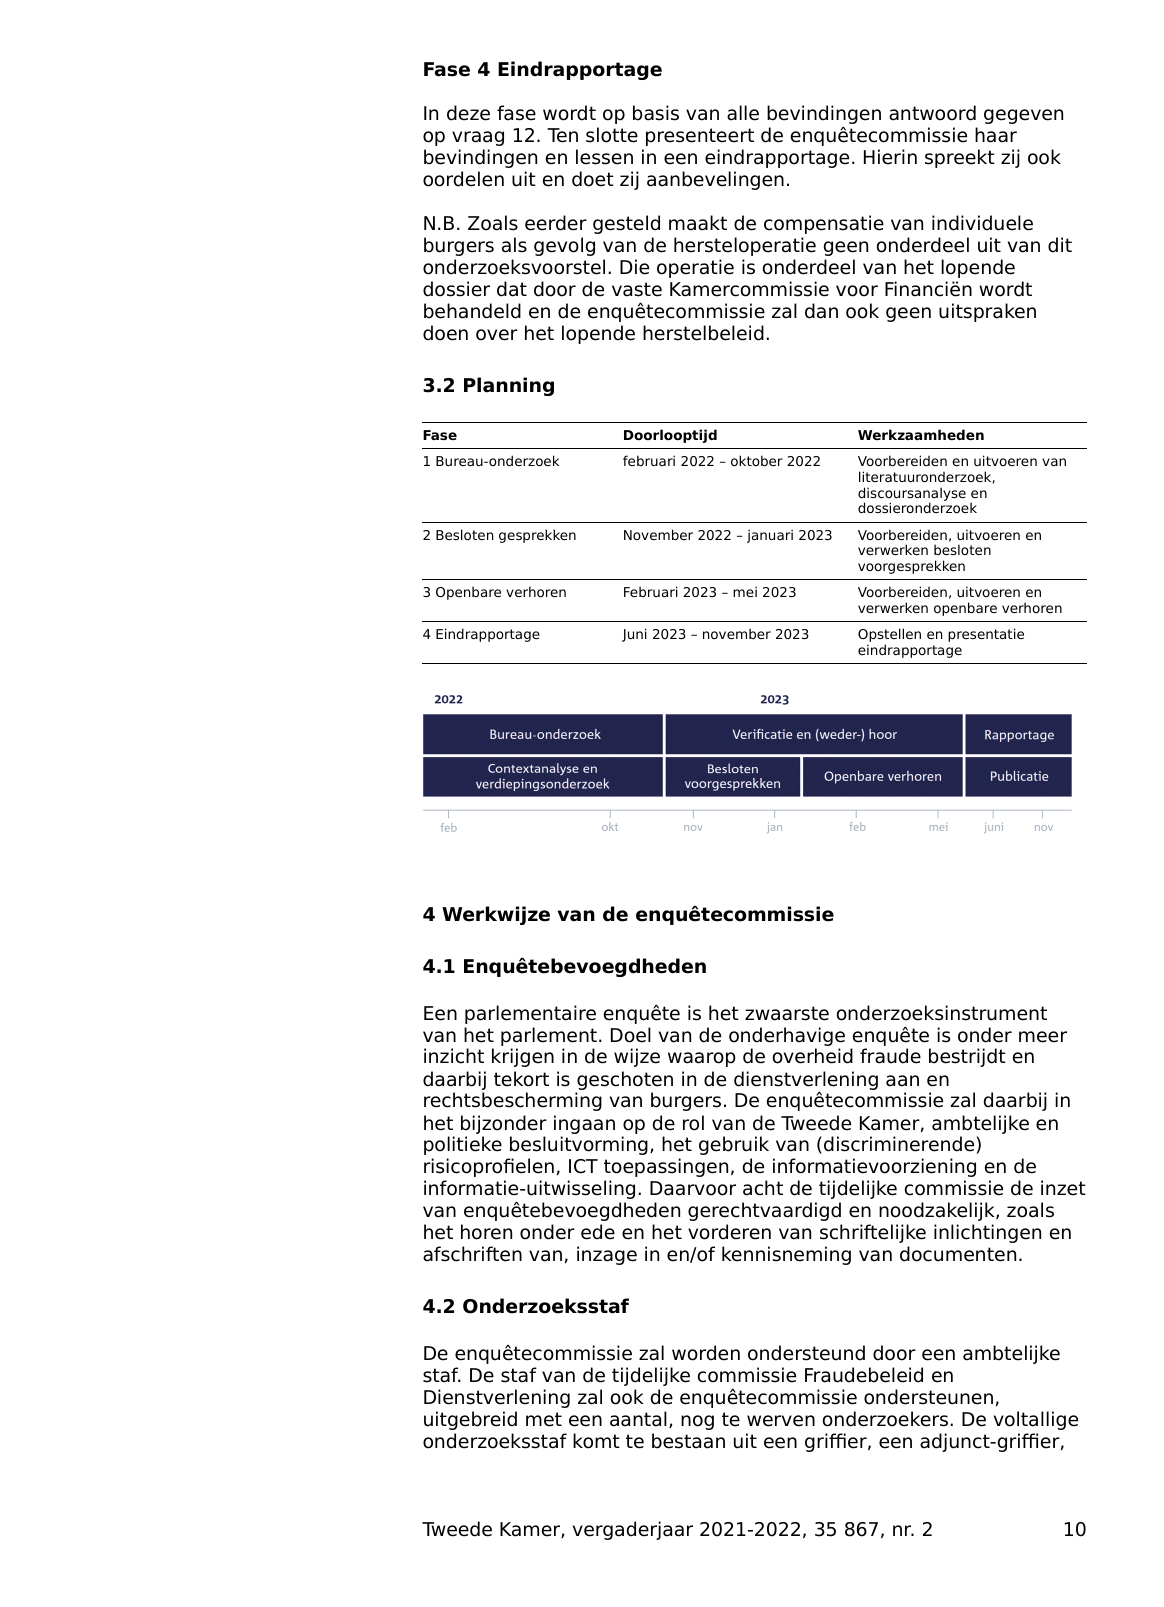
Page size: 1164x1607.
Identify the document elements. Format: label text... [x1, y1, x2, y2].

subtitle Fase 4 Eindrapportage [422, 59, 1087, 81]
picture [422, 686, 1072, 852]
table_cell 1 Bureau-onderzoek [422, 449, 617, 522]
table_header Werkzaamheden [852, 423, 1087, 448]
table_cell Voorbereiden, uitvoeren en verwerken openbare verhoren [852, 580, 1087, 621]
text N.B. Zoals eerder gesteld maakt de compensatie van individuele burgers als gevolg van de hersteloperatie geen onderdeel uit van dit onderzoeksvoorstel. Die operatie is onderdeel van het lopende dossier dat door de vaste Kamercommissie voor Financiën wordt behandeld en de enquêtecommissie zal dan ook geen uitspraken doen over het lopende herstelbeleid. [422, 213, 1087, 345]
subtitle 4.2 Onderzoeksstaf [422, 1296, 1087, 1318]
table_cell Voorbereiden, uitvoeren en verwerken besloten voorgesprekken [852, 523, 1087, 579]
text In deze fase wordt op basis van alle bevindingen antwoord gegeven op vraag 12. Ten slotte presenteert de enquêtecommissie haar bevindingen en lessen in een eindrapportage. Hierin spreekt zij ook oordelen uit en doet zij aanbevelingen. [422, 103, 1087, 191]
table_cell Voorbereiden en uitvoeren van literatuuronderzoek, discoursanalyse en dossieronderzoek [852, 449, 1087, 522]
table_cell 2 Besloten gesprekken [422, 523, 617, 579]
table_cell Februari 2023 – mei 2023 [617, 580, 852, 621]
table_header Fase [422, 423, 617, 448]
text De enquêtecommissie zal worden ondersteund door een ambtelijke staf. De staf van de tijdelijke commissie Fraudebeleid en Dienstverlening zal ook de enquêtecommissie ondersteunen, uitgebreid met een aantal, nog te werven onderzoekers. De voltallige onderzoeksstaf komt te bestaan uit een griffier, een adjunct-griffier, [422, 1343, 1087, 1453]
subtitle 4 Werkwijze van de enquêtecommissie [422, 903, 1087, 926]
table_cell 4 Eindrapportage [422, 622, 617, 663]
table_cell februari 2022 – oktober 2022 [617, 449, 852, 522]
table_cell November 2022 – januari 2023 [617, 523, 852, 579]
subtitle 4.1 Enquêtebevoegdheden [422, 956, 1087, 977]
text Een parlementaire enquête is het zwaarste onderzoeksinstrument van het parlement. Doel van de onderhavige enquête is onder meer inzicht krijgen in de wijze waarop de overheid fraude bestrijdt en daarbij tekort is geschoten in de dienstverlening aan en rechtsbescherming van burgers. De enquêtecommissie zal daarbij in het bijzonder ingaan op de rol van de Tweede Kamer, ambtelijke en politieke besluitvorming, het gebruik van (discriminerende) risicoprofielen, ICT toepassingen, de informatievoorziening en de informatie-uitwisseling. Daarvoor acht de tijdelijke commissie de inzet van enquêtebevoegdheden gerechtvaardigd en noodzakelijk, zoals het horen onder ede en het vorderen van schriftelijke inlichtingen en afschriften van, inzage in en/of kennisneming van documenten. [422, 1002, 1087, 1266]
table_header Doorlooptijd [617, 423, 852, 448]
table_cell Juni 2023 – november 2023 [617, 622, 852, 663]
table_cell 3 Openbare verhoren [422, 580, 617, 621]
table_cell Opstellen en presentatie eindrapportage [852, 622, 1087, 663]
subtitle 3.2 Planning [422, 375, 1087, 397]
